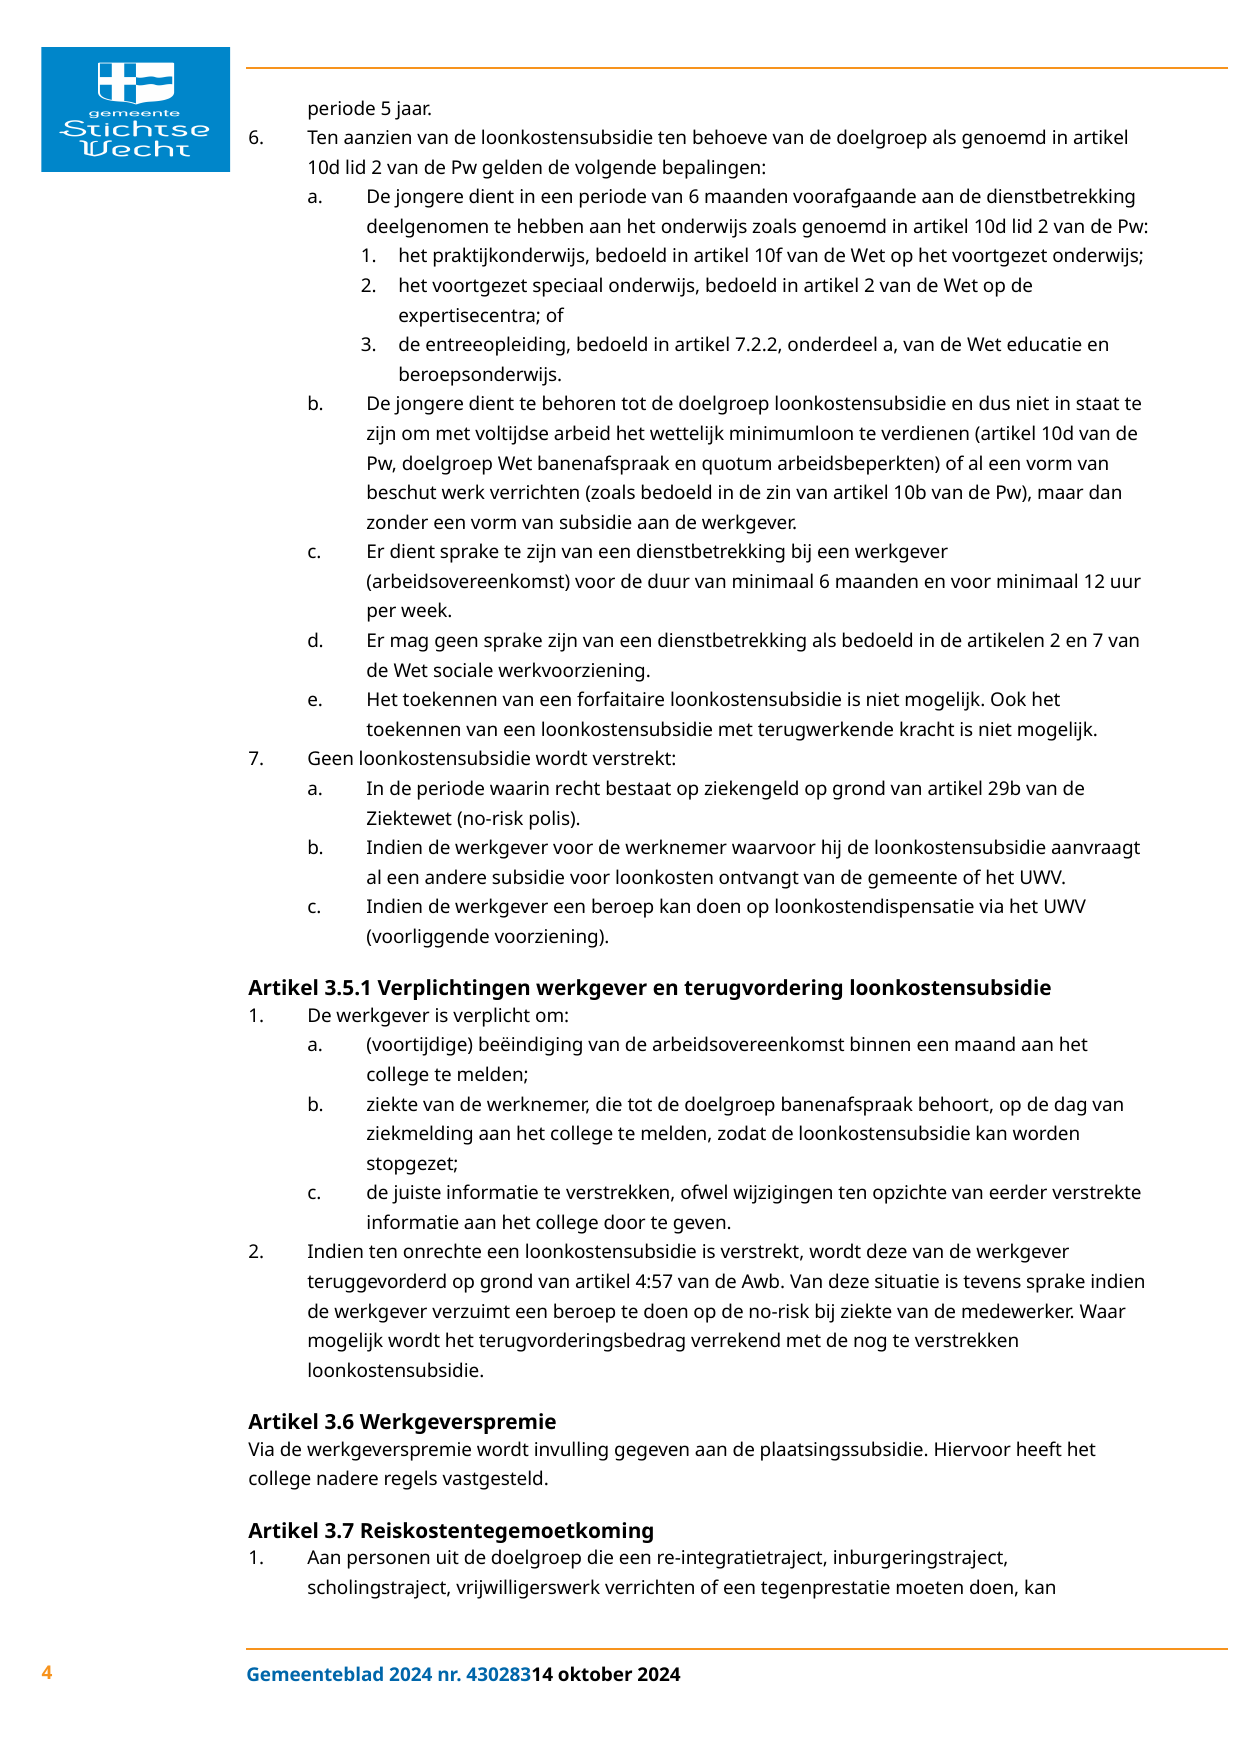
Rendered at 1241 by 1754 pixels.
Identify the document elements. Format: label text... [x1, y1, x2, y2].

list het voortgezet speciaal onderwijs, bedoeld in artikel 2 van de Wet op de expertisecentra; of [361, 272, 1152, 328]
list Geen loonkostensubsidie wordt verstrekt: [248, 746, 1152, 771]
list Er dient sprake te zijn van een dienstbetrekking bij een werkgever (arbeidsovereenkomst) voor de duur van minimaal 6 maanden en voor minimaal 12 uur per week. [307, 538, 1152, 623]
list Indien de werkgever voor de werknemer waarvoor hij de loonkostensubsidie aanvraagt al een andere subsidie voor loonkosten ontvangt van de gemeente of het UWV. [307, 834, 1152, 890]
picture [99, 63, 135, 101]
list De jongere dient in een periode van 6 maanden voorafgaande aan de dienstbetrekking deelgenomen te hebben aan het onderwijs zoals genoemd in artikel 10d lid 2 van de Pw: [307, 183, 1152, 239]
list Er mag geen sprake zijn van een dienstbetrekking als bedoeld in de artikelen 2 en 7 van de Wet sociale werkvoorziening. [307, 627, 1152, 683]
text Artikel 3.7 Reiskostentegemoetkoming [248, 1516, 1152, 1544]
list ziekte van de werknemer, die tot de doelgroep banenafspraak behoort, op de dag van ziekmelding aan het college te melden, zodat de loonkostensubsidie kan worden stopgezet; [307, 1091, 1152, 1176]
picture [137, 63, 174, 103]
text Artikel 3.5.1 Verplichtingen werkgever en terugvordering loonkostensubsidie [248, 973, 1152, 1002]
list In de periode waarin recht bestaat op ziekengeld op grond van artikel 29b van de Ziektewet (no-risk polis). [307, 775, 1152, 831]
list de juiste informatie te verstrekken, ofwel wijzigingen ten opzichte van eerder verstrekte informatie aan het college door te geven. [307, 1179, 1152, 1235]
list (voortijdige) beëindiging van de arbeidsovereenkomst binnen een maand aan het college te melden; [307, 1032, 1152, 1087]
list Het toekennen van een forfaitaire loonkostensubsidie is niet mogelijk. Ook het toekennen van een loonkostensubsidie met terugwerkende kracht is niet mogelijk. [307, 686, 1152, 742]
list het praktijkonderwijs, bedoeld in artikel 10f van de Wet op het voortgezet onderwijs; [361, 243, 1152, 268]
list de entreeopleiding, bedoeld in artikel 7.2.2, onderdeel a, van de Wet educatie en beroepsonderwijs. [361, 331, 1152, 387]
list De jongere dient te behoren tot de doelgroep loonkostensubsidie en dus niet in staat te zijn om met voltijdse arbeid het wettelijk minimumloon te verdienen (artikel 10d van de Pw, doelgroep Wet banenafspraak en quotum arbeidsbeperkten) of al een vorm van beschut werk verrichten (zoals bedoeld in de zin van artikel 10b van de Pw), maar dan zonder een vorm van subsidie aan de werkgever. [307, 391, 1152, 535]
list De werkgever is verplicht om: [248, 1002, 1152, 1028]
text Via de werkgeverspremie wordt invulling gegeven aan de plaatsingssubsidie. Hiervoor heeft het college nadere regels vastgesteld. [248, 1436, 1152, 1491]
list Indien de werkgever een beroep kan doen op loonkostendispensatie via het UWV (voorliggende voorziening). [307, 893, 1152, 949]
list Indien ten onrechte een loonkostensubsidie is verstrekt, wordt deze van de werkgever teruggevorderd op grond van artikel 4:57 van de Awb. Van deze situatie is tevens sprake indien de werkgever verzuimt een beroep te doen op de no-risk bij ziekte van de medewerker. Waar mogelijk wordt het terugvorderingsbedrag verrekend met de nog te verstrekken loonkostensubsidie. [248, 1239, 1152, 1383]
list Aan personen uit de doelgroep die een re-integratietraject, inburgeringstraject, scholingstraject, vrijwilligerswerk verrichten of een tegenprestatie moeten doen, kan [248, 1544, 1152, 1599]
list periode 5 jaar. [248, 95, 1152, 121]
list Ten aanzien van de loonkostensubsidie ten behoeve van de doelgroep als genoemd in artikel 10d lid 2 van de Pw gelden de volgende bepalingen: [248, 124, 1152, 180]
text Artikel 3.6 Werkgeverspremie [248, 1407, 1152, 1436]
